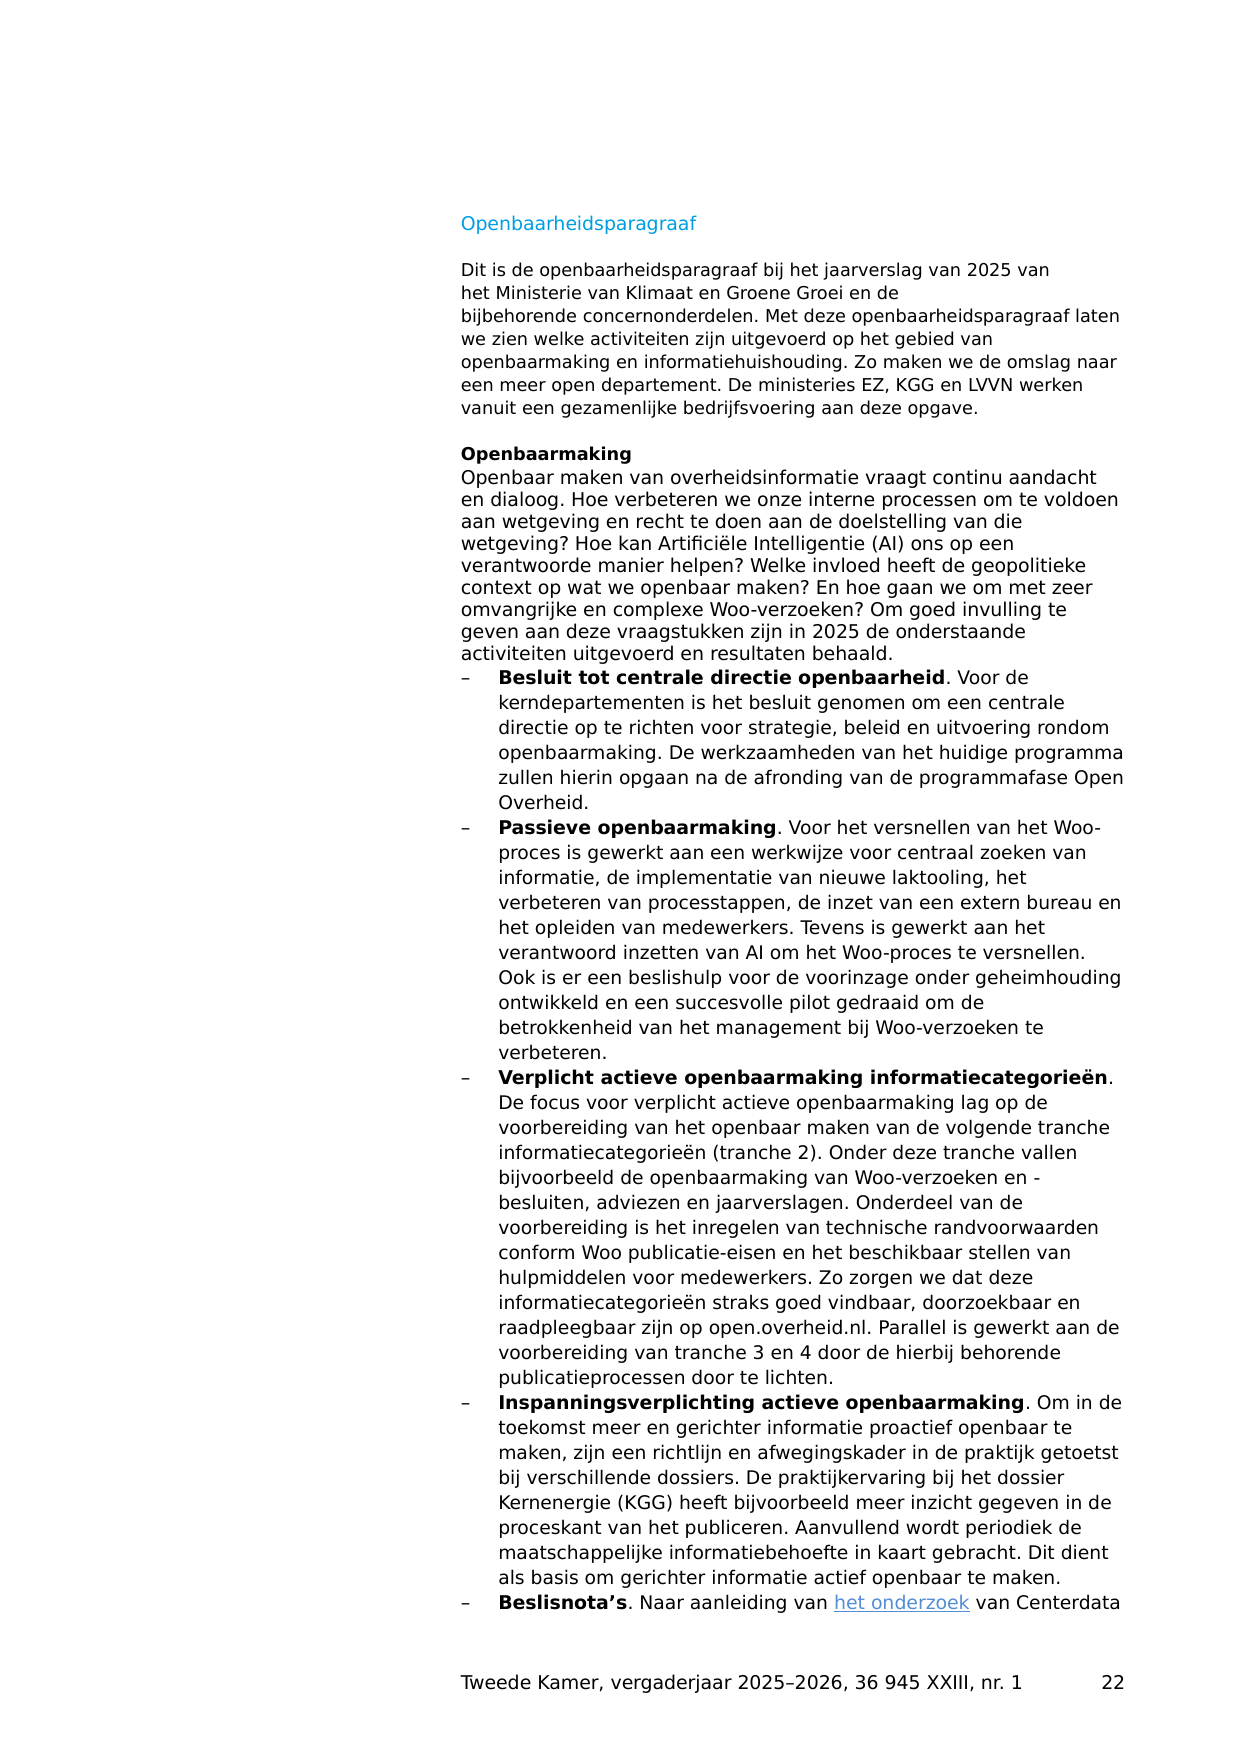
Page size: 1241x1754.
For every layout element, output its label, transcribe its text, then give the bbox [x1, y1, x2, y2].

list Verplicht actieve openbaarmaking informatiecategorieën. De focus voor verplicht actieve openbaarmaking lag op de voorbereiding van het openbaar maken van de volgende tranche informatiecategorieën (tranche 2). Onder deze tranche vallen bijvoorbeeld de openbaarmaking van Woo-verzoeken en -besluiten, adviezen en jaarverslagen. Onderdeel van de voorbereiding is het inregelen van technische randvoorwaarden conform Woo publicatie-eisen en het beschikbaar stellen van hulpmiddelen voor medewerkers. Zo zorgen we dat deze informatiecategorieën straks goed vindbaar, doorzoekbaar en raadpleegbaar zijn op open.overheid.nl. Parallel is gewerkt aan de voorbereiding van tranche 3 en 4 door de hierbij behorende publicatieprocessen door te lichten. [461, 1064, 1125, 1389]
list Passieve openbaarmaking. Voor het versnellen van het Woo-proces is gewerkt aan een werkwijze voor centraal zoeken van informatie, de implementatie van nieuwe laktooling, het verbeteren van processtappen, de inzet van een extern bureau en het opleiden van medewerkers. Tevens is gewerkt aan het verantwoord inzetten van AI om het Woo-proces te versnellen. Ook is er een beslishulp voor de voorinzage onder geheimhouding ontwikkeld en een succesvolle pilot gedraaid om de betrokkenheid van het management bij Woo-verzoeken te verbeteren. [461, 814, 1125, 1064]
list Inspanningsverplichting actieve openbaarmaking. Om in de toekomst meer en gerichter informatie proactief openbaar te maken, zijn een richtlijn en afwegingskader in de praktijk getoetst bij verschillende dossiers. De praktijkervaring bij het dossier Kernenergie (KGG) heeft bijvoorbeeld meer inzicht gegeven in de proceskant van het publiceren. Aanvullend wordt periodiek de maatschappelijke informatiebehoefte in kaart gebracht. Dit dient als basis om gerichter informatie actief openbaar te maken. [461, 1389, 1125, 1589]
list Beslisnota’s. Naar aanleiding van het onderzoek van Centerdata [461, 1589, 1125, 1614]
text Dit is de openbaarheidsparagraaf bij het jaarverslag van 2025 van het Ministerie van Klimaat en Groene Groei en de bijbehorende concernonderdelen. Met deze openbaarheidsparagraaf laten we zien welke activiteiten zijn uitgevoerd op het gebied van openbaarmaking en informatiehuishouding. Zo maken we de omslag naar een meer open departement. De ministeries EZ, KGG en LVVN werken vanuit een gezamenlijke bedrijfsvoering aan deze opgave. [461, 258, 1125, 419]
title Openbaarheidsparagraaf [461, 213, 1125, 235]
text Openbaarmaking [461, 442, 1125, 464]
list Besluit tot centrale directie openbaarheid. Voor de kerndepartementen is het besluit genomen om een centrale directie op te richten voor strategie, beleid en uitvoering rondom openbaarmaking. De werkzaamheden van het huidige programma zullen hierin opgaan na de afronding van de programmafase Open Overheid. [461, 664, 1125, 814]
text Openbaar maken van overheidsinformatie vraagt continu aandacht en dialoog. Hoe verbeteren we onze interne processen om te voldoen aan wetgeving en recht te doen aan de doelstelling van die wetgeving? Hoe kan Artificiële Intelligentie (AI) ons op een verantwoorde manier helpen? Welke invloed heeft de geopolitieke context op wat we openbaar maken? En hoe gaan we om met zeer omvangrijke en complexe Woo-verzoeken? Om goed invulling te geven aan deze vraagstukken zijn in 2025 de onderstaande activiteiten uitgevoerd en resultaten behaald. [461, 467, 1125, 664]
